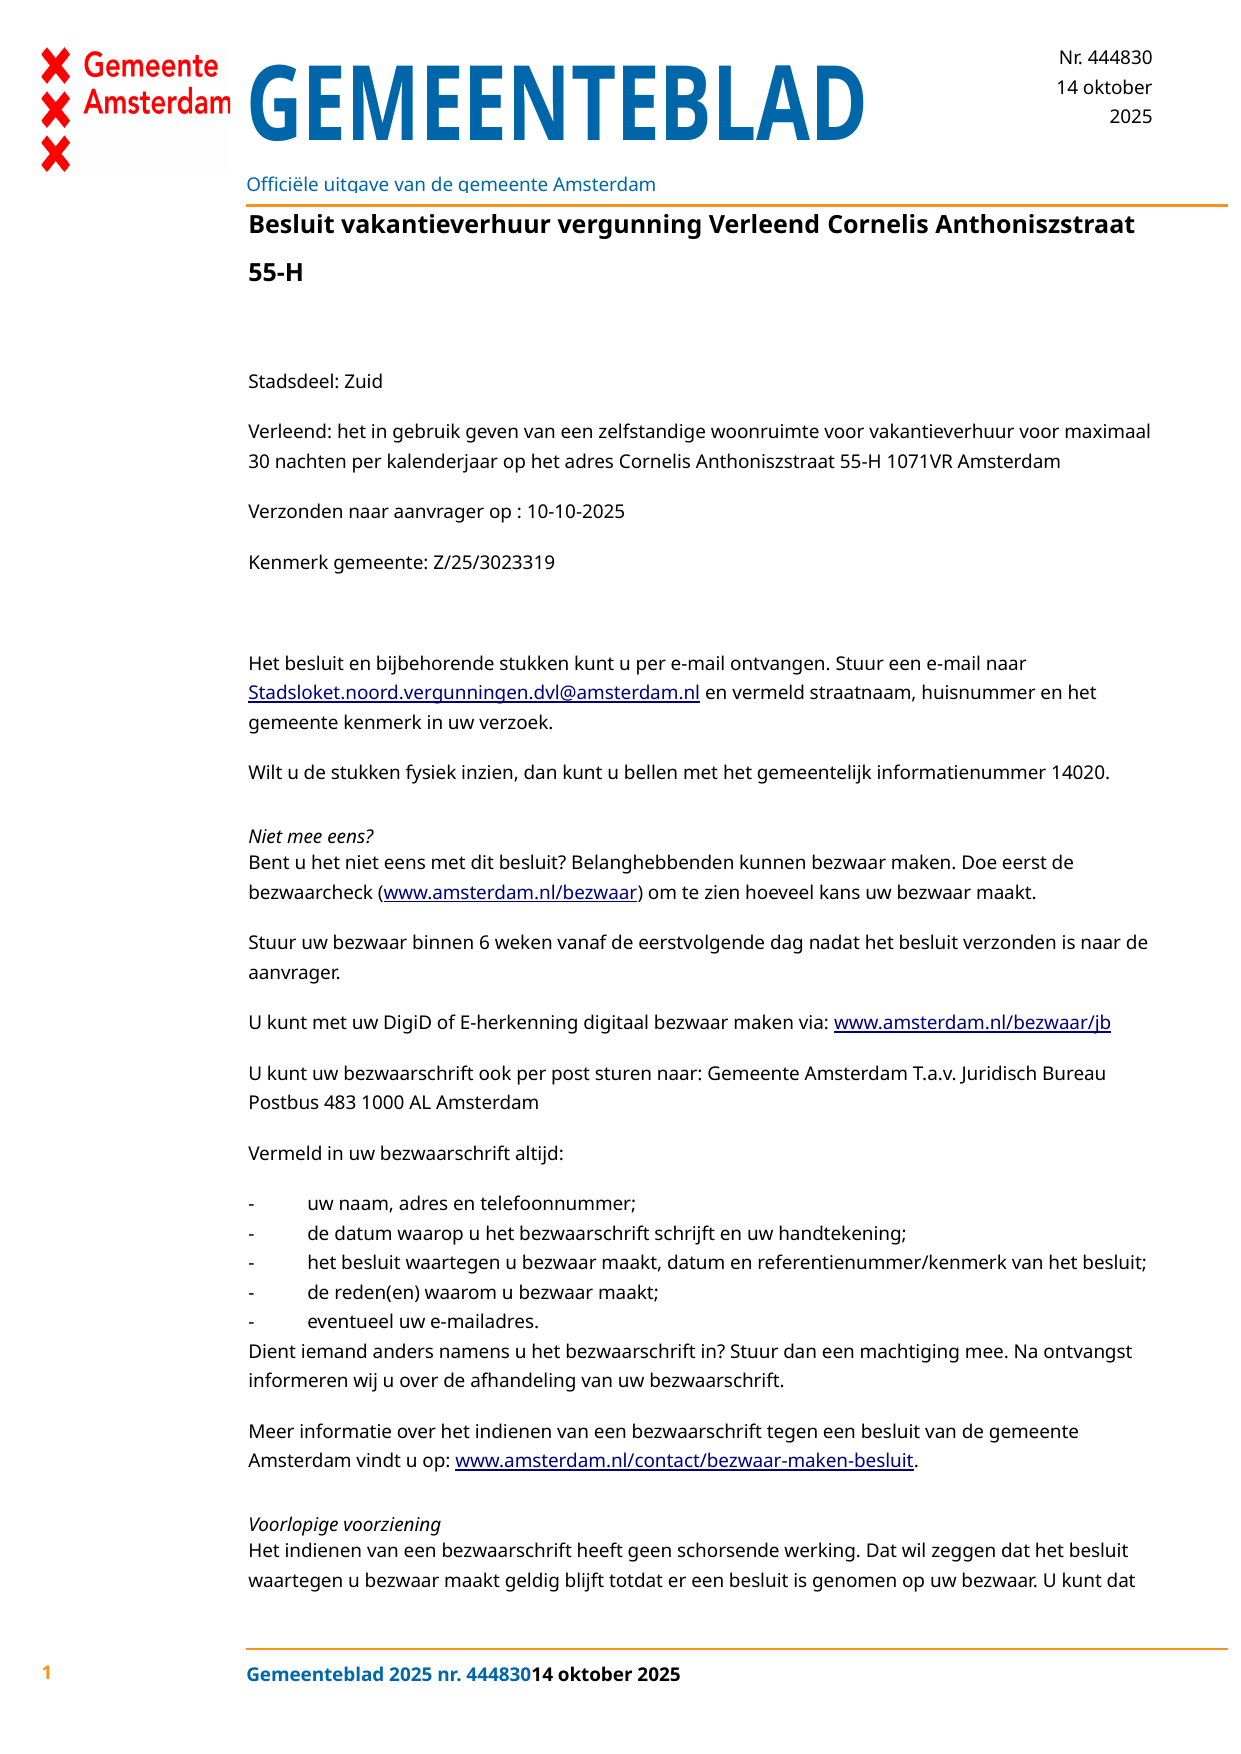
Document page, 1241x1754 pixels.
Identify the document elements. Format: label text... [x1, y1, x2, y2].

text Verleend: het in gebruik geven van een zelfstandige woonruimte voor vakantieverhuur voor maximaal 30 nachten per kalenderjaar op het adres Cornelis Anthoniszstraat 55-H 1071VR Amsterdam [248, 419, 1152, 474]
text Meer informatie over het indienen van een bezwaarschrift tegen een besluit van de gemeente Amsterdam vindt u op: www.amsterdam.nl/contact/bezwaar-maken-besluit. [248, 1418, 1152, 1473]
text Besluit vakantieverhuur vergunning Verleend Cornelis Anthoniszstraat 55-H [248, 207, 1152, 288]
text Stuur uw bezwaar binnen 6 weken vanaf de eerstvolgende dag nadat het besluit verzonden is naar de aanvrager. [248, 929, 1152, 984]
text Het indienen van een bezwaarschrift heeft geen schorsende werking. Dat wil zeggen dat het besluit waartegen u bezwaar maakt geldig blijft totdat er een besluit is genomen op uw bezwaar. U kunt dat [248, 1537, 1152, 1593]
text Voorlopige voorziening [248, 1512, 1152, 1537]
text Het besluit en bijbehorende stukken kunt u per e-mail ontvangen. Stuur een e-mail naar Stadsloket.noord.vergunningen.dvl@amsterdam.nl en vermeld straatnaam, huisnummer en het gemeente kenmerk in uw verzoek. [248, 650, 1152, 735]
text Bent u het niet eens met dit besluit? Belanghebbenden kunnen bezwaar maken. Doe eerst de bezwaarcheck (www.amsterdam.nl/bezwaar) om te zien hoeveel kans uw bezwaar maakt. [248, 849, 1152, 904]
text Verzonden naar aanvrager op : 10-10-2025 [248, 499, 1152, 524]
text Niet mee eens? [248, 823, 1152, 849]
list de datum waarop u het bezwaarschrift schrijft en uw handtekening; [248, 1220, 1152, 1245]
list uw naam, adres en telefoonnummer; [248, 1190, 1152, 1216]
text Dient iemand anders namens u het bezwaarschrift in? Stuur dan een machtiging mee. Na ontvangst informeren wij u over de afhandeling van uw bezwaarschrift. [248, 1338, 1152, 1393]
picture [41, 47, 231, 172]
text Kenmerk gemeente: Z/25/3023319 [248, 549, 1152, 575]
list eventueel uw e-mailadres. [248, 1308, 1152, 1334]
text Vermeld in uw bezwaarschrift altijd: [248, 1140, 1152, 1165]
text Wilt u de stukken fysiek inzien, dan kunt u bellen met het gemeentelijk informatienummer 14020. [248, 759, 1152, 785]
text Stadsdeel: Zuid [248, 368, 1152, 394]
list het besluit waartegen u bezwaar maakt, datum en referentienummer/kenmerk van het besluit; [248, 1249, 1152, 1275]
text U kunt met uw DigiD of E-herkenning digitaal bezwaar maken via: www.amsterdam.nl/bezwaar/jb [248, 1009, 1152, 1035]
text U kunt uw bezwaarschrift ook per post sturen naar: Gemeente Amsterdam T.a.v. Juridisch Bureau Postbus 483 1000 AL Amsterdam [248, 1060, 1152, 1115]
list de reden(en) waarom u bezwaar maakt; [248, 1279, 1152, 1304]
